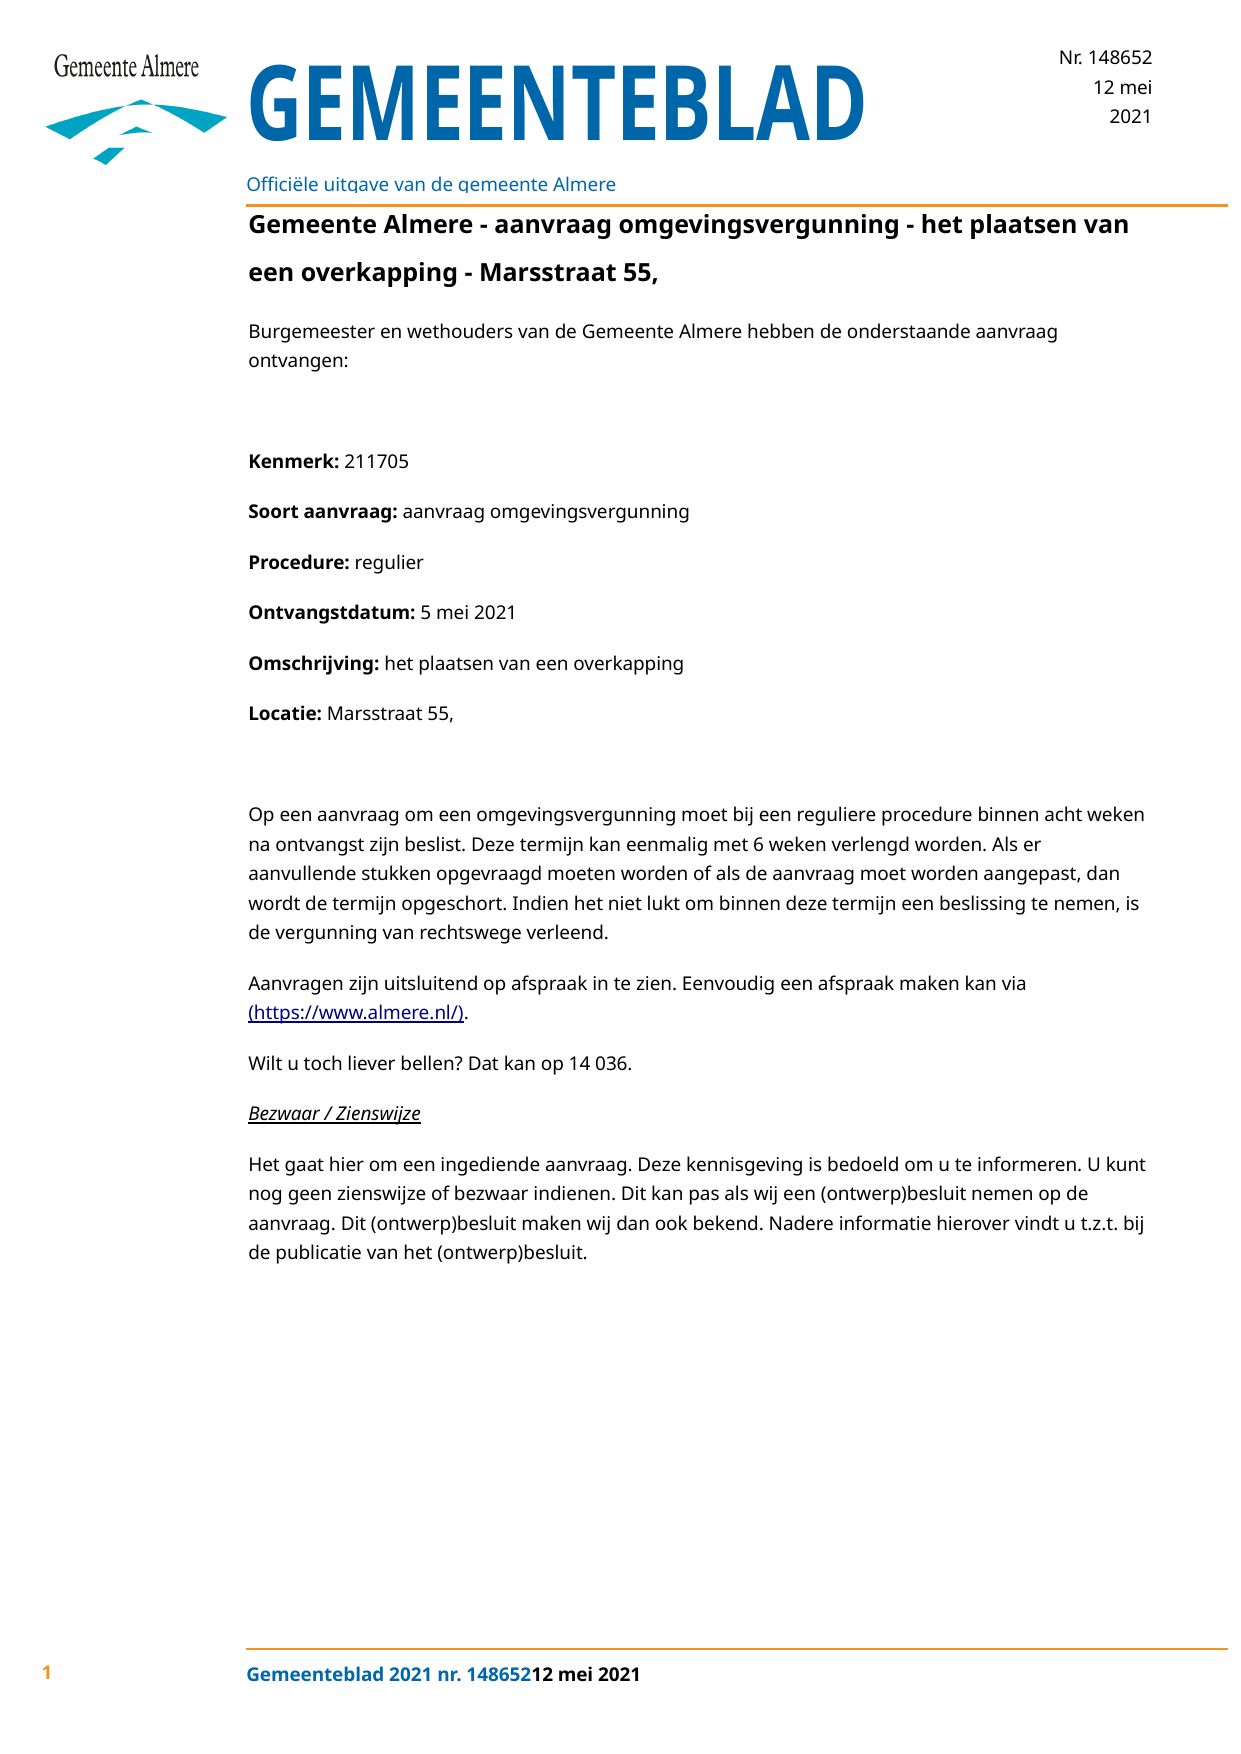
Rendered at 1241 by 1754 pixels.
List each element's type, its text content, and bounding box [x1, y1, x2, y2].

text Bezwaar / Zienswijze [248, 1100, 1152, 1126]
text Ontvangstdatum: 5 mei 2021 [248, 599, 1152, 625]
text Aanvragen zijn uitsluitend op afspraak in te zien. Eenvoudig een afspraak maken kan via (https://www.almere.nl/). [248, 970, 1152, 1025]
text Burgemeester en wethouders van de Gemeente Almere hebben de onderstaande aanvraag ontvangen: [248, 318, 1152, 373]
text Soort aanvraag: aanvraag omgevingsvergunning [248, 499, 1152, 524]
text Procedure: regulier [248, 549, 1152, 575]
text Kenmerk: 211705 [248, 448, 1152, 474]
text Gemeente Almere - aanvraag omgevingsvergunning - het plaatsen van een overkapping - Marsstraat 55, [248, 207, 1152, 288]
picture [41, 47, 231, 172]
text Op een aanvraag om een omgevingsvergunning moet bij een reguliere procedure binnen acht weken na ontvangst zijn beslist. Deze termijn kan eenmalig met 6 weken verlengd worden. Als er aanvullende stukken opgevraagd moeten worden of als de aanvraag moet worden aangepast, dan wordt de termijn opgeschort. Indien het niet lukt om binnen deze termijn een beslissing te nemen, is de vergunning van rechtswege verleend. [248, 801, 1152, 945]
text Het gaat hier om een ingediende aanvraag. Deze kennisgeving is bedoeld om u te informeren. U kunt nog geen zienswijze of bezwaar indienen. Dit kan pas als wij een (ontwerp)besluit nemen op de aanvraag. Dit (ontwerp)besluit maken wij dan ook bekend. Nadere informatie hierover vindt u t.z.t. bij de publicatie van het (ontwerp)besluit. [248, 1151, 1152, 1265]
text Locatie: Marsstraat 55, [248, 700, 1152, 726]
text Wilt u toch liever bellen? Dat kan op 14 036. [248, 1050, 1152, 1076]
text Omschrijving: het plaatsen van een overkapping [248, 650, 1152, 676]
